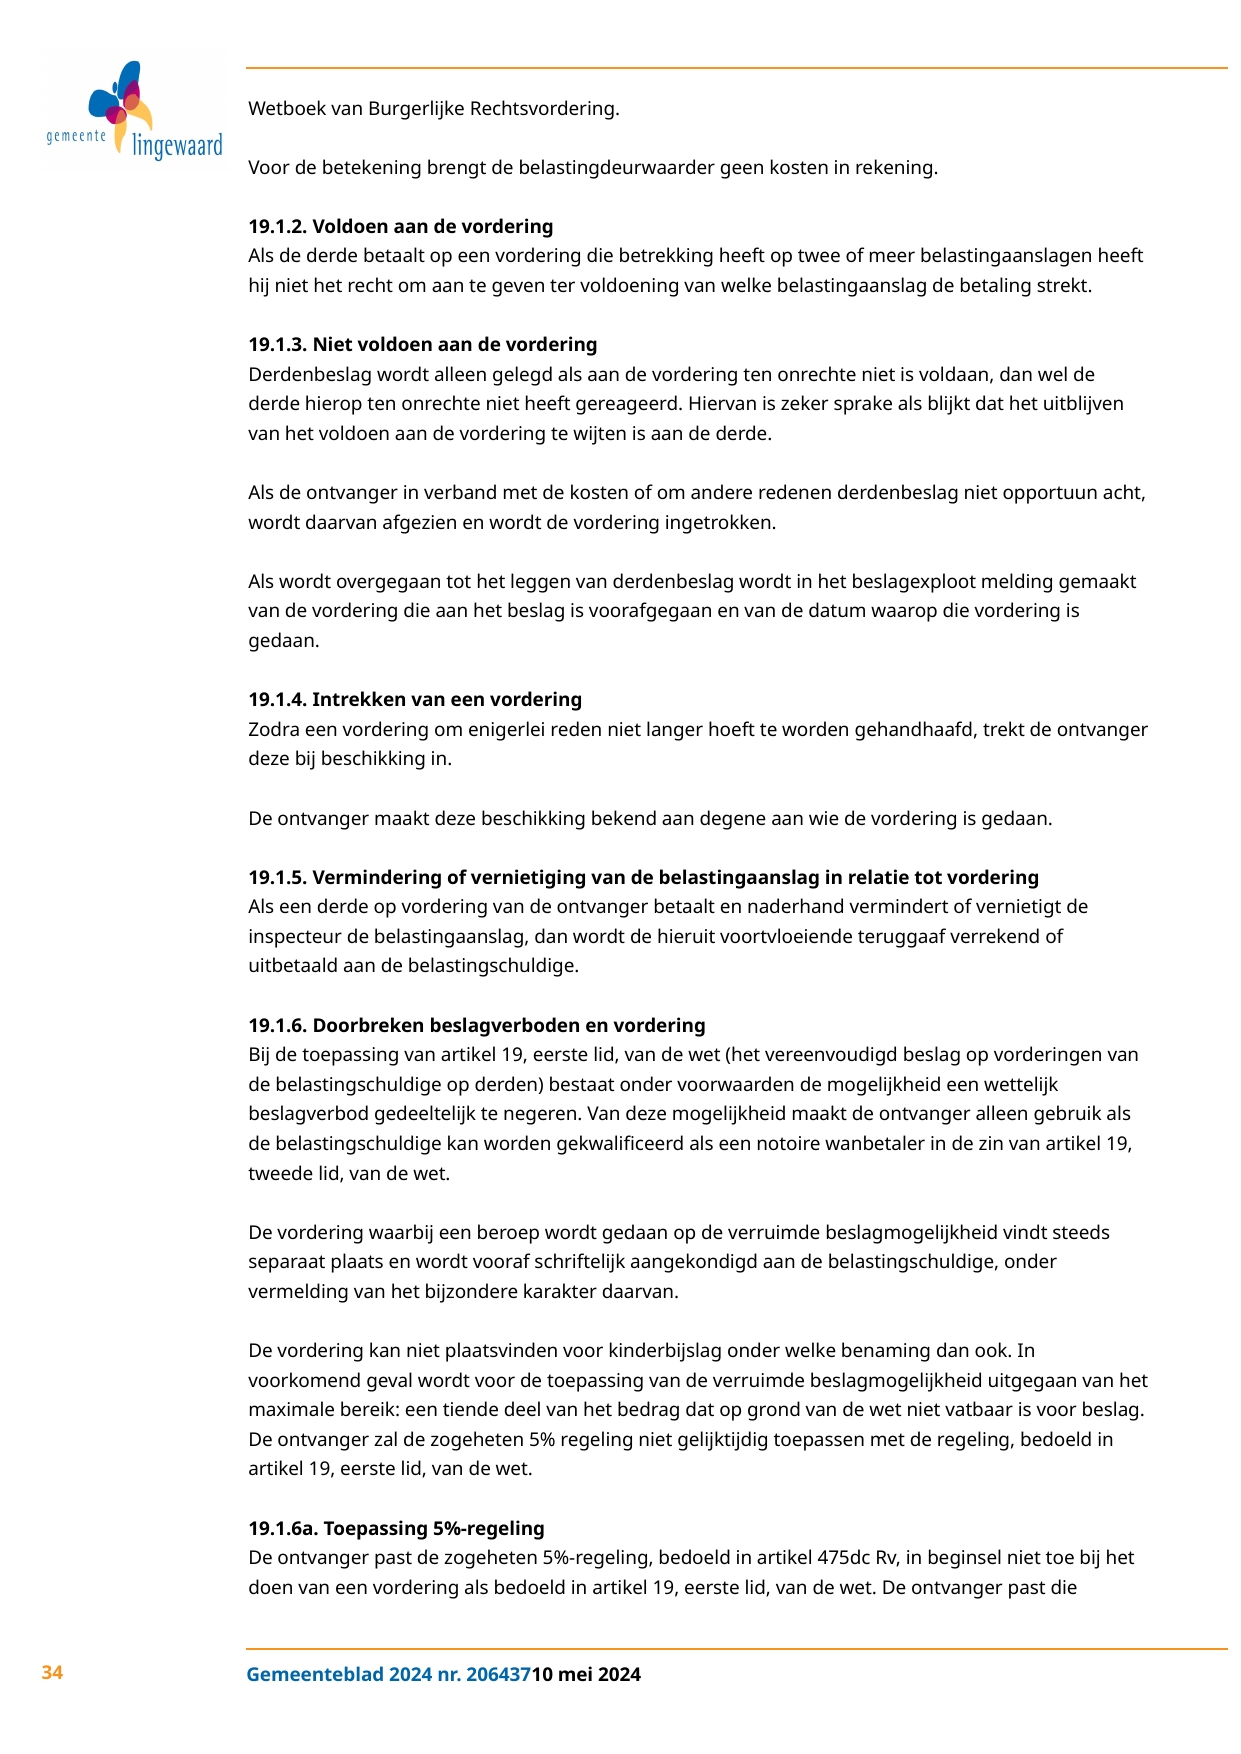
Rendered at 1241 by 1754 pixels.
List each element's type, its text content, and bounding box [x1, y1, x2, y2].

text Als een derde op vordering van de ontvanger betaalt en naderhand vermindert of vernietigt de inspecteur de belastingaanslag, dan wordt de hieruit voortvloeiende teruggaaf verrekend of uitbetaald aan de belastingschuldige. [248, 893, 1152, 978]
text 19.1.6. Doorbreken beslagverboden en vordering [248, 1012, 1152, 1038]
text Voor de betekening brengt de belastingdeurwaarder geen kosten in rekening. [248, 154, 1152, 180]
text 19.1.2. Voldoen aan de vordering [248, 213, 1152, 239]
text 19.1.4. Intrekken van een vordering [248, 686, 1152, 712]
text 19.1.3. Niet voldoen aan de vordering [248, 331, 1152, 357]
text 19.1.5. Vermindering of vernietiging van de belastingaanslag in relatie tot vordering [248, 864, 1152, 890]
text Bij de toepassing van artikel 19, eerste lid, van de wet (het vereenvoudigd beslag op vorderingen van de belastingschuldige op derden) bestaat onder voorwaarden de mogelijkheid een wettelijk beslagverbod gedeeltelijk te negeren. Van deze mogelijkheid maakt de ontvanger alleen gebruik als de belastingschuldige kan worden gekwalificeerd als een notoire wanbetaler in de zin van artikel 19, tweede lid, van de wet. [248, 1041, 1152, 1186]
text De ontvanger past de zogeheten 5%-regeling, bedoeld in artikel 475dc Rv, in beginsel niet toe bij het doen van een vordering als bedoeld in artikel 19, eerste lid, van de wet. De ontvanger past die [248, 1544, 1152, 1600]
text De ontvanger maakt deze beschikking bekend aan degene aan wie de vordering is gedaan. [248, 805, 1152, 831]
text Als wordt overgegaan tot het leggen van derdenbeslag wordt in het beslagexploot melding gemaakt van de vordering die aan het beslag is voorafgegaan en van de datum waarop die vordering is gedaan. [248, 568, 1152, 653]
text Derdenbeslag wordt alleen gelegd als aan de vordering ten onrechte niet is voldaan, dan wel de derde hierop ten onrechte niet heeft gereageerd. Hiervan is zeker sprake als blijkt dat het uitblijven van het voldoen aan de vordering te wijten is aan de derde. [248, 361, 1152, 446]
text 19.1.6a. Toepassing 5%-regeling [248, 1515, 1152, 1541]
text Wetboek van Burgerlijke Rechtsvordering. [248, 95, 1152, 121]
text De vordering kan niet plaatsvinden voor kinderbijslag onder welke benaming dan ook. In voorkomend geval wordt voor de toepassing van de verruimde beslagmogelijkheid uitgegaan van het maximale bereik: een tiende deel van het bedrag dat op grond van de wet niet vatbaar is voor beslag. De ontvanger zal de zogeheten 5% regeling niet gelijktijdig toepassen met de regeling, bedoeld in artikel 19, eerste lid, van de wet. [248, 1337, 1152, 1481]
text Als de derde betaalt op een vordering die betrekking heeft op twee of meer belastingaanslagen heeft hij niet het recht om aan te geven ter voldoening van welke belastingaanslag de betaling strekt. [248, 243, 1152, 298]
text De vordering waarbij een beroep wordt gedaan op de verruimde beslagmogelijkheid vindt steeds separaat plaats en wordt vooraf schriftelijk aangekondigd aan de belastingschuldige, onder vermelding van het bijzondere karakter daarvan. [248, 1219, 1152, 1304]
text Zodra een vordering om enigerlei reden niet langer hoeft te worden gehandhaafd, trekt de ontvanger deze bij beschikking in. [248, 716, 1152, 771]
text Als de ontvanger in verband met de kosten of om andere redenen derdenbeslag niet opportuun acht, wordt daarvan afgezien en wordt de vordering ingetrokken. [248, 479, 1152, 535]
picture [41, 47, 231, 172]
